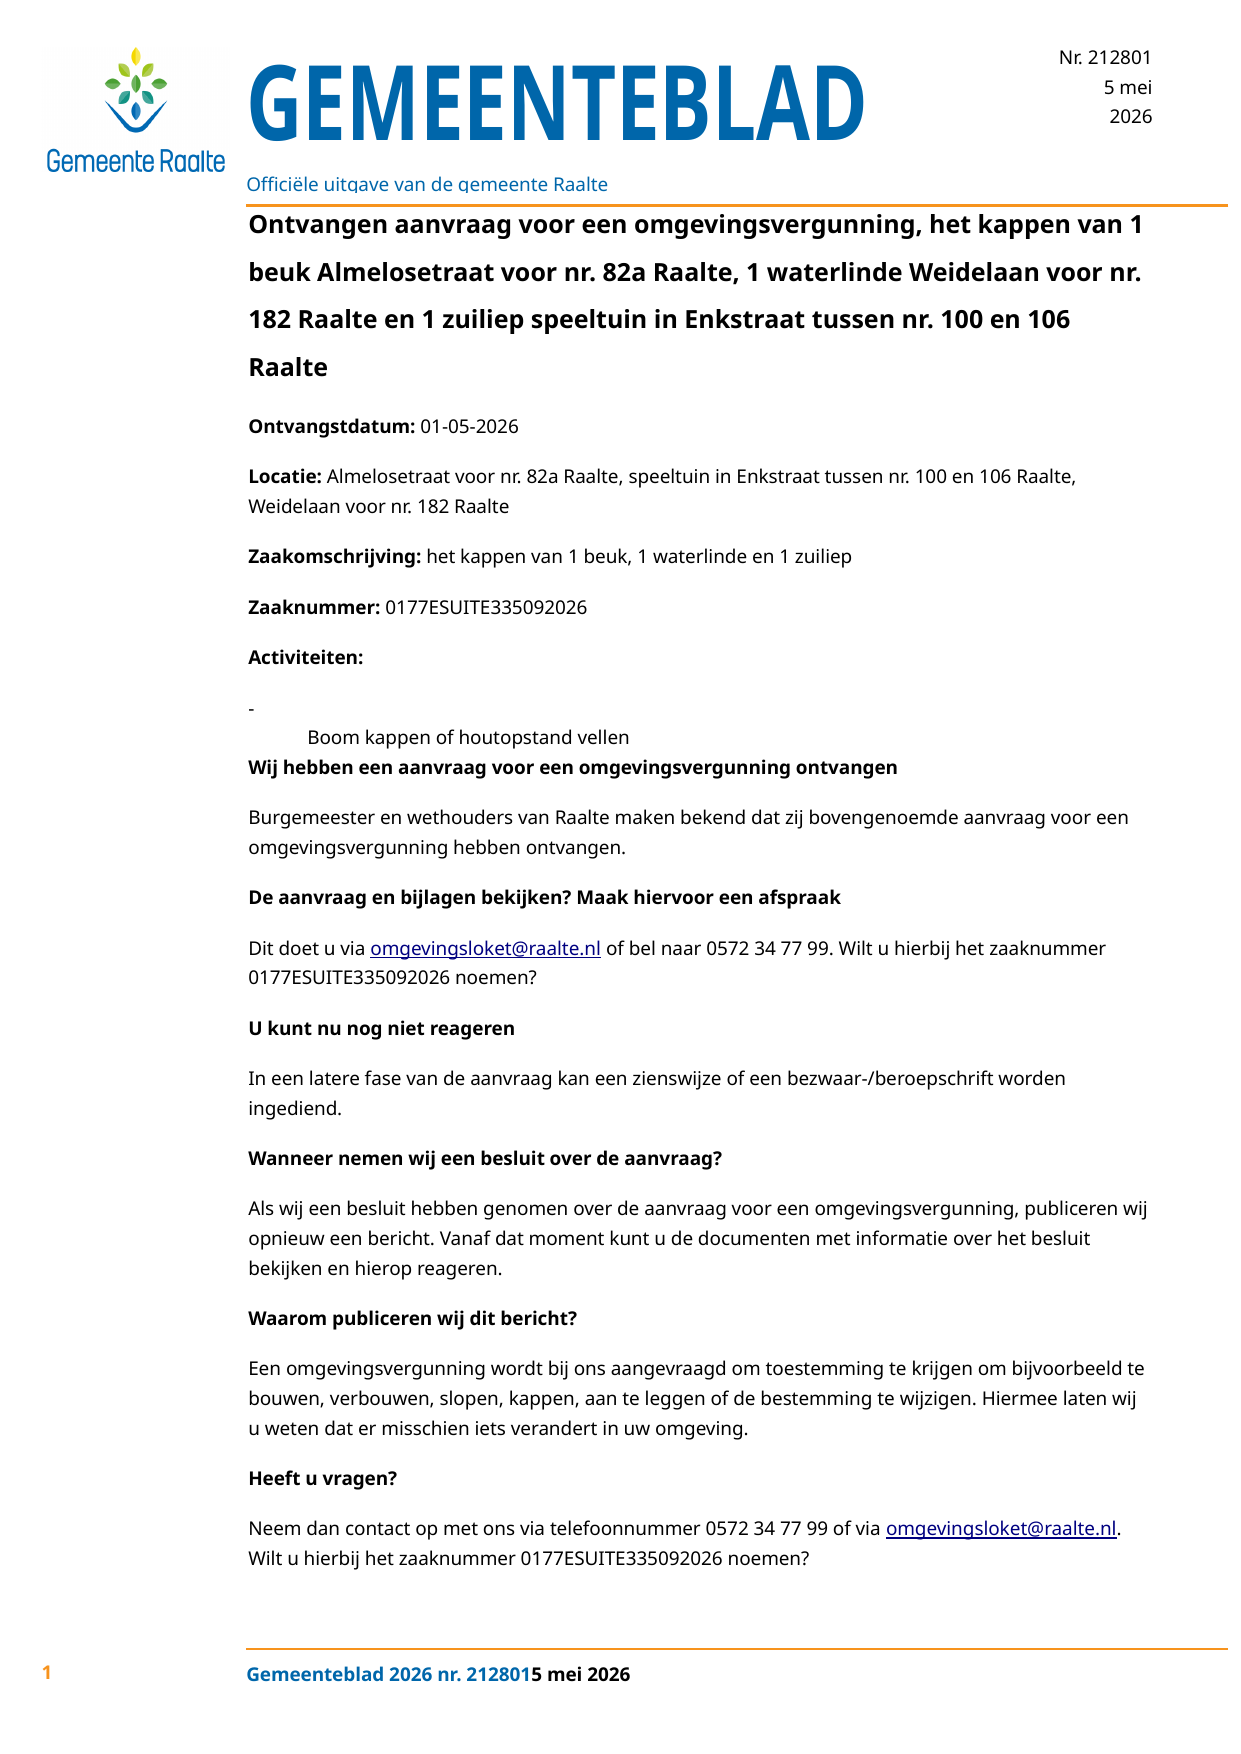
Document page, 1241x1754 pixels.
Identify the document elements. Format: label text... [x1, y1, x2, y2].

text Een omgevingsvergunning wordt bij ons aangevraagd om toestemming te krijgen om bijvoorbeeld te bouwen, verbouwen, slopen, kappen, aan te leggen of de bestemming te wijzigen. Hiermee laten wij u weten dat er misschien iets verandert in uw omgeving. [248, 1356, 1152, 1441]
text Dit doet u via omgevingsloket@raalte.nl of bel naar 0572 34 77 99. Wilt u hierbij het zaaknummer 0177ESUITE335092026 noemen? [248, 935, 1152, 990]
list Boom kappen of houtopstand vellen [248, 724, 1152, 750]
text Wij hebben een aanvraag voor een omgevingsvergunning ontvangen [248, 754, 1152, 780]
text Neem dan contact op met ons via telefoonnummer 0572 34 77 99 of via omgevingsloket@raalte.nl. Wilt u hierbij het zaaknummer 0177ESUITE335092026 noemen? [248, 1516, 1152, 1571]
text Ontvangen aanvraag voor een omgevingsvergunning, het kappen van 1 beuk Almelosetraat voor nr. 82a Raalte, 1 waterlinde Weidelaan voor nr. 182 Raalte en 1 zuiliep speeltuin in Enkstraat tussen nr. 100 en 106 Raalte [248, 207, 1152, 384]
text Ontvangstdatum: 01-05-2026 [248, 413, 1152, 439]
text Heeft u vragen? [248, 1465, 1152, 1491]
text Zaaknummer: 0177ESUITE335092026 [248, 594, 1152, 620]
text Burgemeester en wethouders van Raalte maken bekend dat zij bovengenoemde aanvraag voor een omgevingsvergunning hebben ontvangen. [248, 804, 1152, 860]
text Locatie: Almelosetraat voor nr. 82a Raalte, speeltuin in Enkstraat tussen nr. 100 en 106 Raalte, Weidelaan voor nr. 182 Raalte [248, 463, 1152, 519]
text Zaakomschrijving: het kappen van 1 beuk, 1 waterlinde en 1 zuiliep [248, 543, 1152, 569]
text Waarom publiceren wij dit bericht? [248, 1305, 1152, 1331]
text Activiteiten: [248, 644, 1152, 670]
picture [41, 47, 231, 172]
text U kunt nu nog niet reageren [248, 1015, 1152, 1041]
text In een latere fase van de aanvraag kan een zienswijze of een bezwaar-/beroepschrift worden ingediend. [248, 1065, 1152, 1121]
text Wanneer nemen wij een besluit over de aanvraag? [248, 1145, 1152, 1171]
text De aanvraag en bijlagen bekijken? Maak hiervoor een afspraak [248, 884, 1152, 910]
text Als wij een besluit hebben genomen over de aanvraag voor een omgevingsvergunning, publiceren wij opnieuw een bericht. Vanaf dat moment kunt u de documenten met informatie over het besluit bekijken en hierop reageren. [248, 1196, 1152, 1281]
